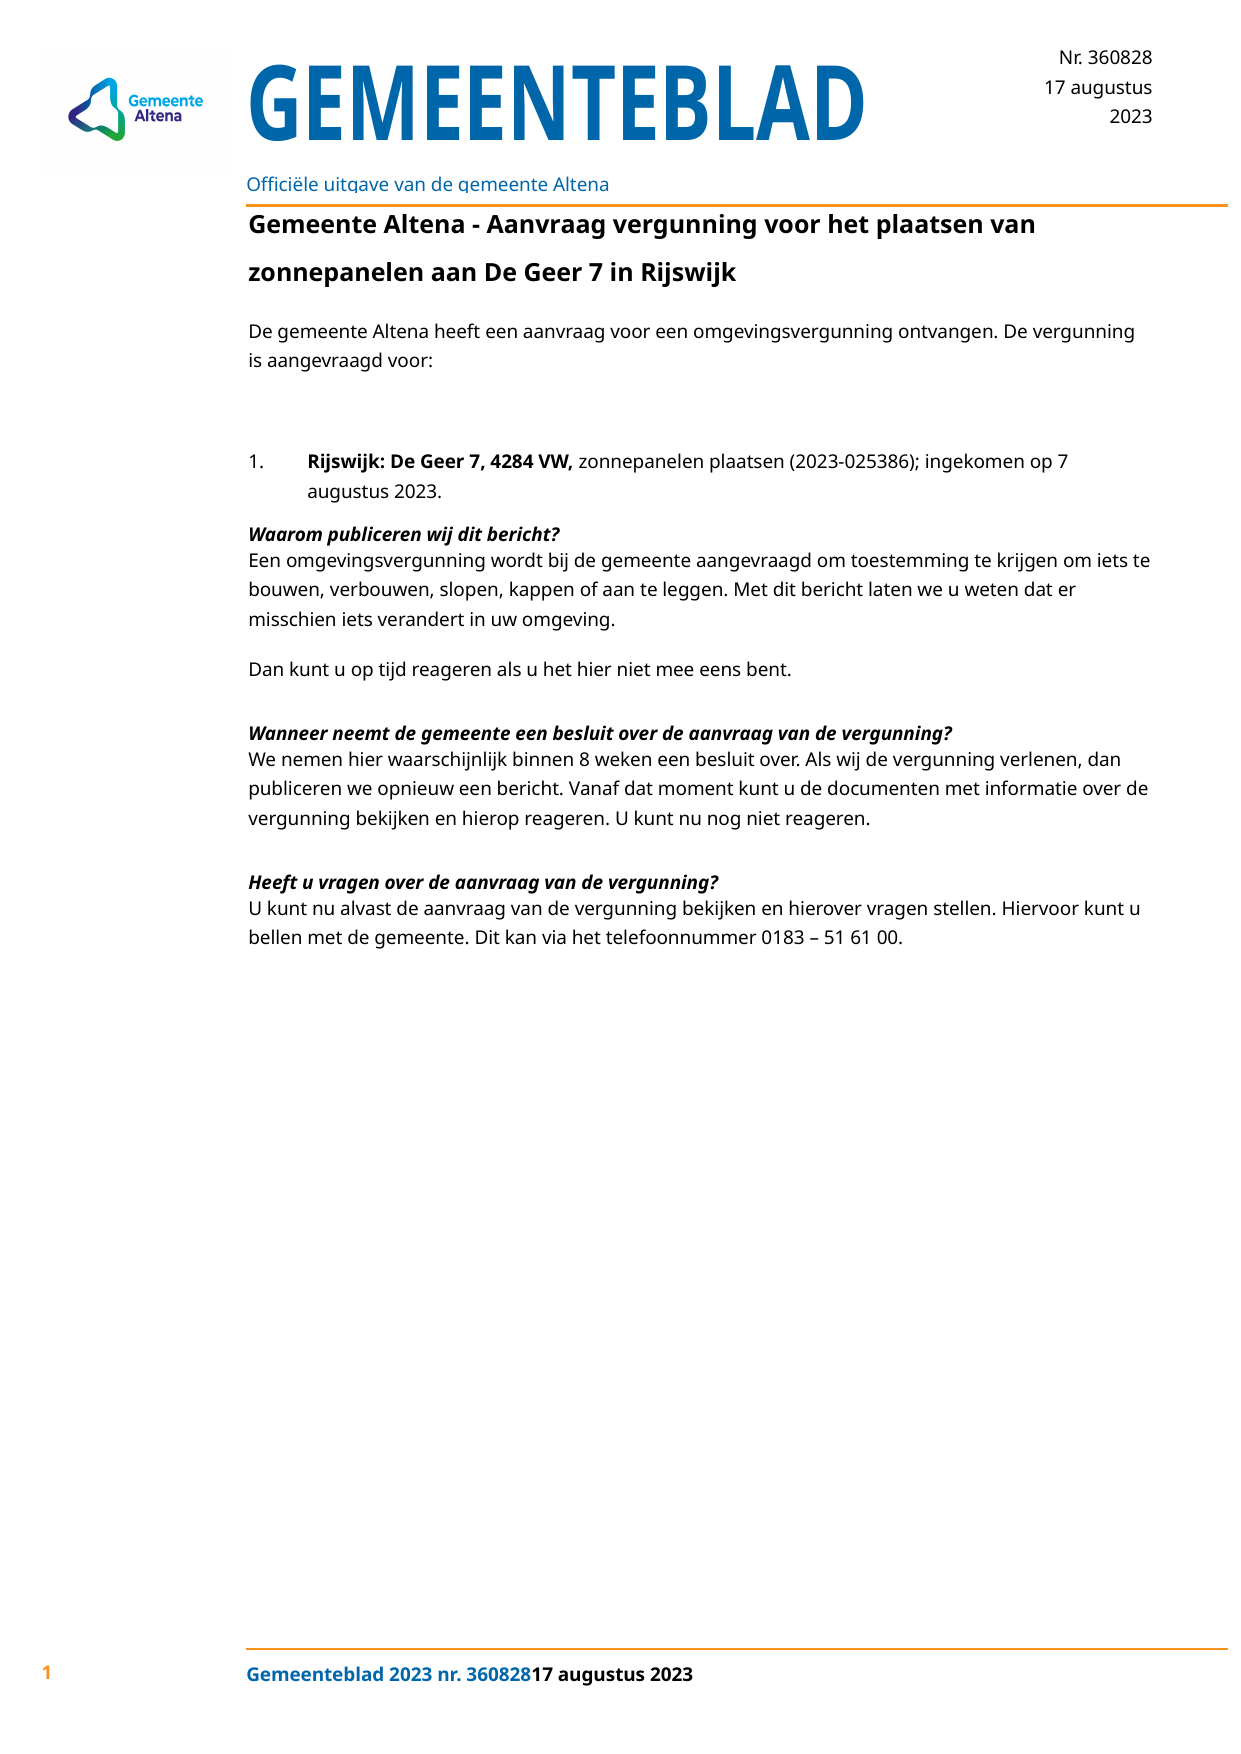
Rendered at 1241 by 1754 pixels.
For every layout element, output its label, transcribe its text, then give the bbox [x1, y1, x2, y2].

text Wanneer neemt de gemeente een besluit over de aanvraag van de vergunning? [248, 720, 1152, 746]
text Dan kunt u op tijd reageren als u het hier niet mee eens bent. [248, 656, 1152, 682]
text Een omgevingsvergunning wordt bij de gemeente aangevraagd om toestemming te krijgen om iets te bouwen, verbouwen, slopen, kappen of aan te leggen. Met dit bericht laten we u weten dat er misschien iets verandert in uw omgeving. [248, 547, 1152, 632]
picture [41, 47, 231, 172]
text Waarom publiceren wij dit bericht? [248, 521, 1152, 547]
text Gemeente Altena - Aanvraag vergunning voor het plaatsen van zonnepanelen aan De Geer 7 in Rijswijk [248, 207, 1152, 288]
text We nemen hier waarschijnlijk binnen 8 weken een besluit over. Als wij de vergunning verlenen, dan publiceren we opnieuw een bericht. Vanaf dat moment kunt u de documenten met informatie over de vergunning bekijken en hierop reageren. U kunt nu nog niet reageren. [248, 746, 1152, 831]
text Heeft u vragen over de aanvraag van de vergunning? [248, 869, 1152, 895]
text U kunt nu alvast de aanvraag van de vergunning bekijken en hierover vragen stellen. Hiervoor kunt u bellen met de gemeente. Dit kan via het telefoonnummer 0183 – 51 61 00. [248, 895, 1152, 950]
list Rijswijk: De Geer 7, 4284 VW, zonnepanelen plaatsen (2023-025386); ingekomen op 7 augustus 2023. [248, 448, 1152, 504]
text De gemeente Altena heeft een aanvraag voor een omgevingsvergunning ontvangen. De vergunning is aangevraagd voor: [248, 318, 1152, 373]
